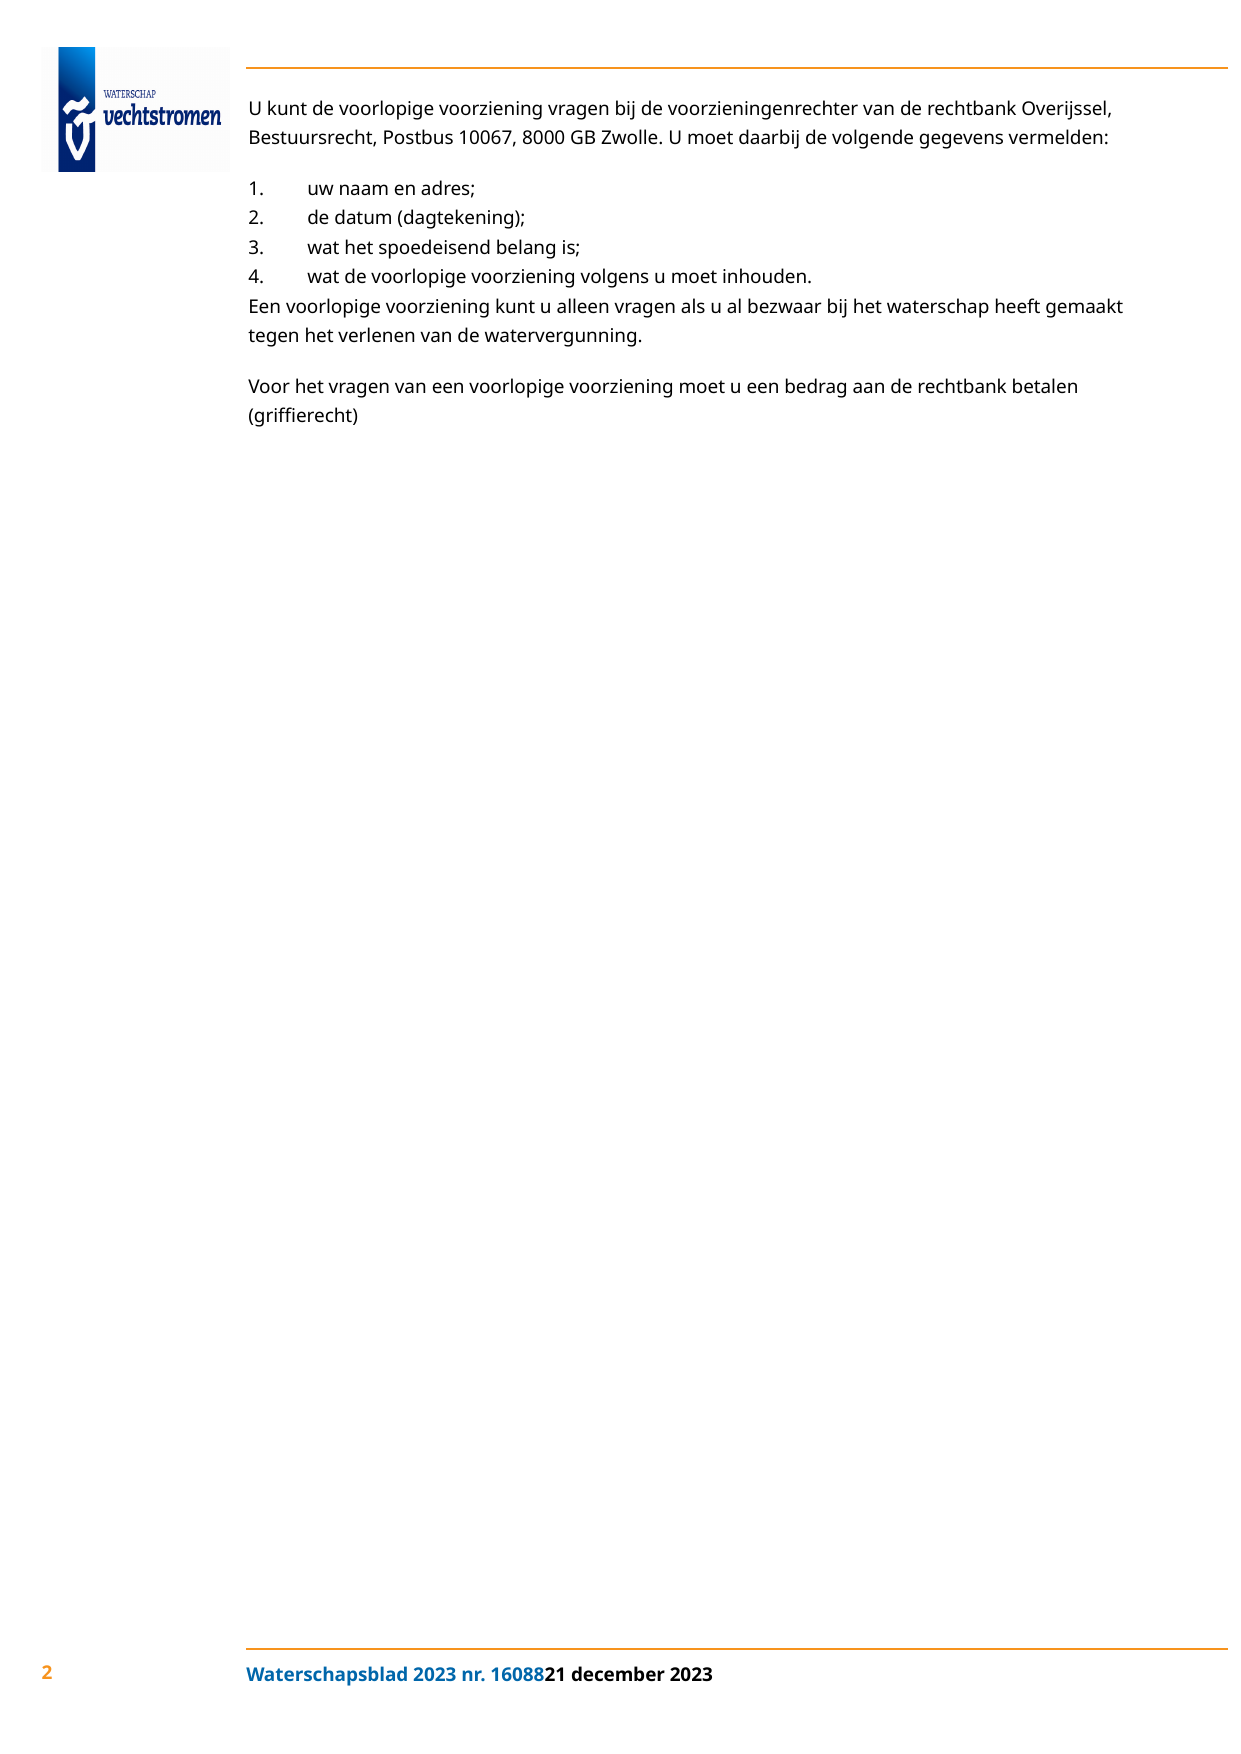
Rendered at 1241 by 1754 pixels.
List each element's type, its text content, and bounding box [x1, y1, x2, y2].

list wat de voorlopige voorziening volgens u moet inhouden. [248, 263, 1152, 289]
text Voor het vragen van een voorlopige voorziening moet u een bedrag aan de rechtbank betalen (griffierecht) [248, 373, 1152, 428]
list uw naam en adres; [248, 175, 1152, 201]
list wat het spoedeisend belang is; [248, 234, 1152, 260]
text Een voorlopige voorziening kunt u alleen vragen als u al bezwaar bij het waterschap heeft gemaakt tegen het verlenen van de watervergunning. [248, 293, 1152, 348]
picture [41, 47, 231, 172]
text U kunt de voorlopige voorziening vragen bij de voorzieningenrechter van de rechtbank Overijssel, Bestuursrecht, Postbus 10067, 8000 GB Zwolle. U moet daarbij de volgende gegevens vermelden: [248, 95, 1152, 150]
list de datum (dagtekening); [248, 204, 1152, 230]
